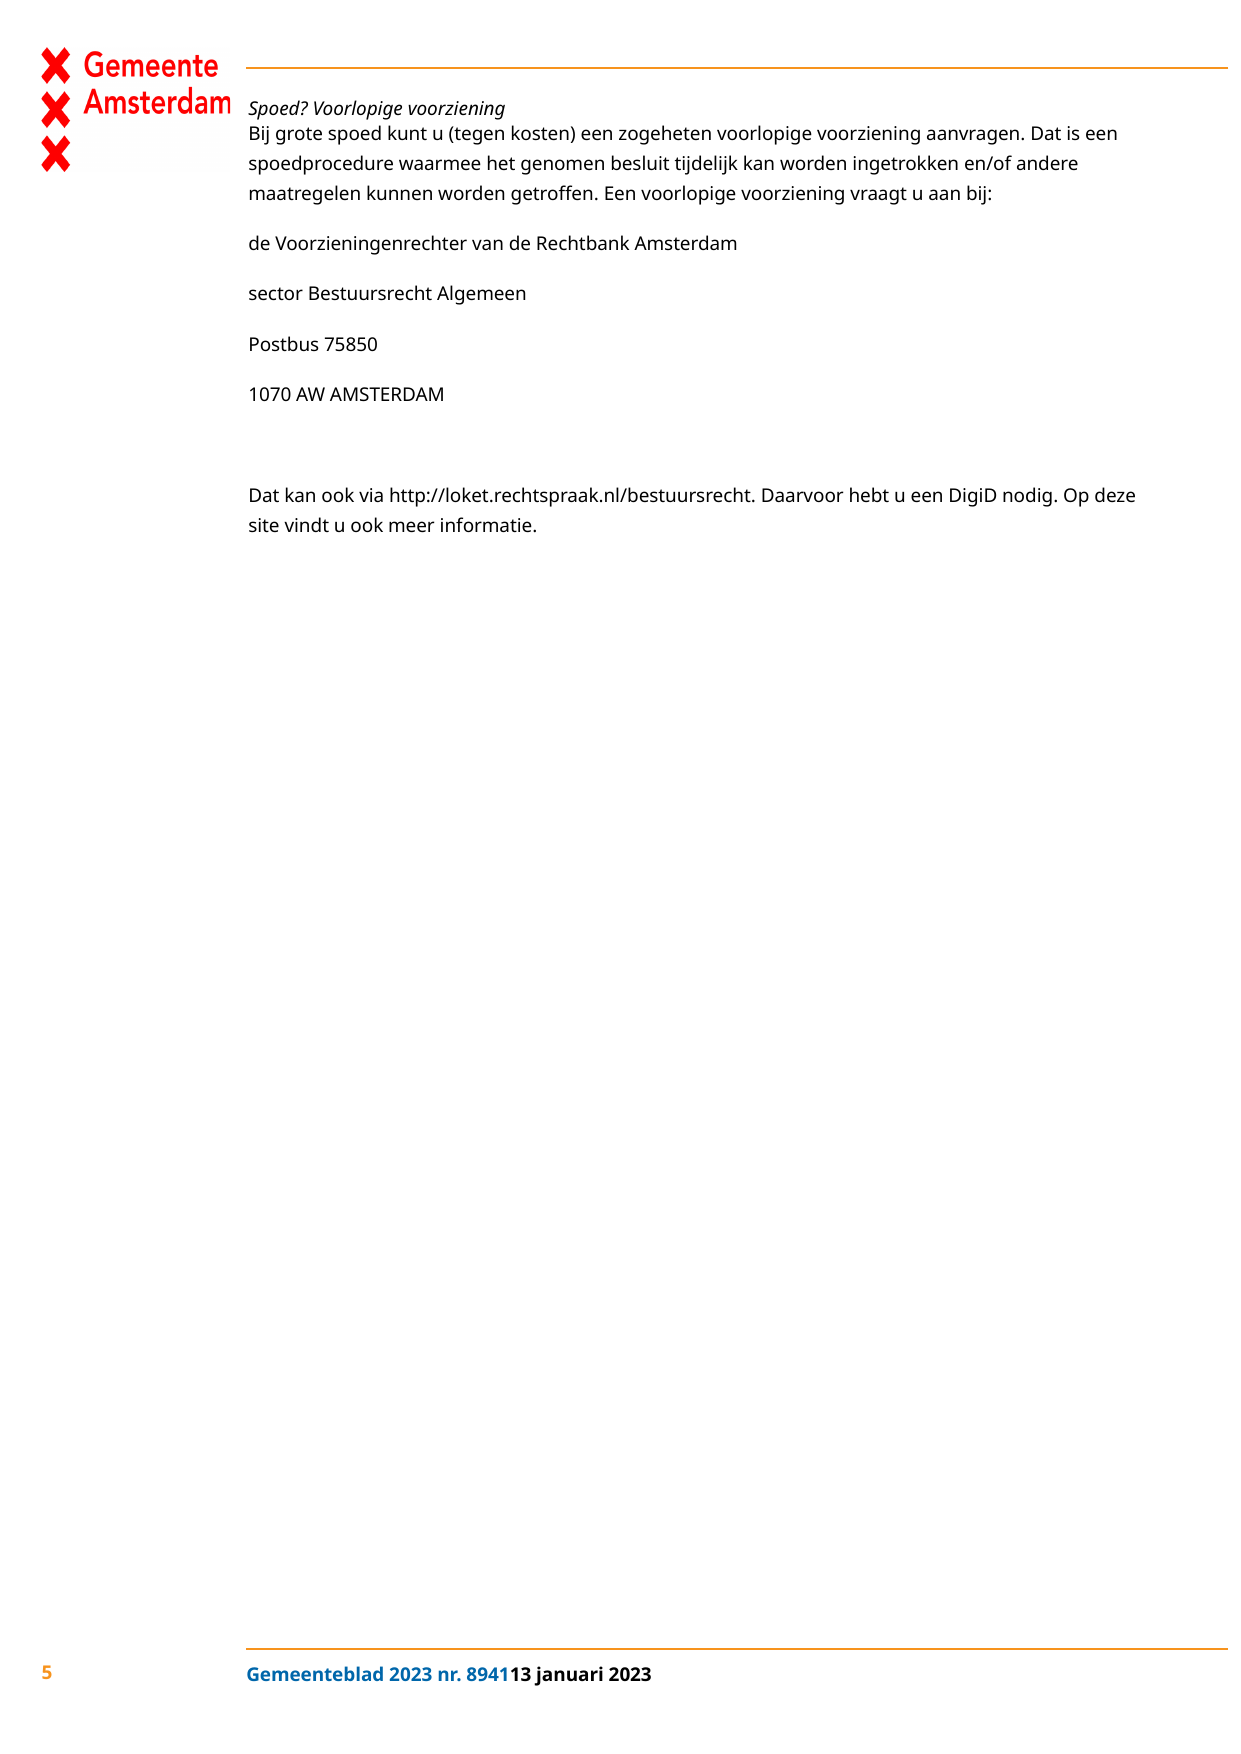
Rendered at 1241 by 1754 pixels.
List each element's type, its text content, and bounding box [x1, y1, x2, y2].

text Dat kan ook via http://loket.rechtspraak.nl/bestuursrecht. Daarvoor hebt u een DigiD nodig. Op deze site vindt u ook meer informatie. [248, 482, 1152, 537]
text de Voorzieningenrechter van de Rechtbank Amsterdam [248, 230, 1152, 256]
text Bij grote spoed kunt u (tegen kosten) een zogeheten voorlopige voorziening aanvragen. Dat is een spoedprocedure waarmee het genomen besluit tijdelijk kan worden ingetrokken en/of andere maatregelen kunnen worden getroffen. Een voorlopige voorziening vraagt u aan bij: [248, 121, 1152, 205]
text sector Bestuursrecht Algemeen [248, 281, 1152, 306]
text Postbus 75850 [248, 331, 1152, 357]
picture [41, 47, 231, 172]
text 1070 AW AMSTERDAM [248, 381, 1152, 407]
text Spoed? Voorlopige voorziening [248, 95, 1152, 121]
